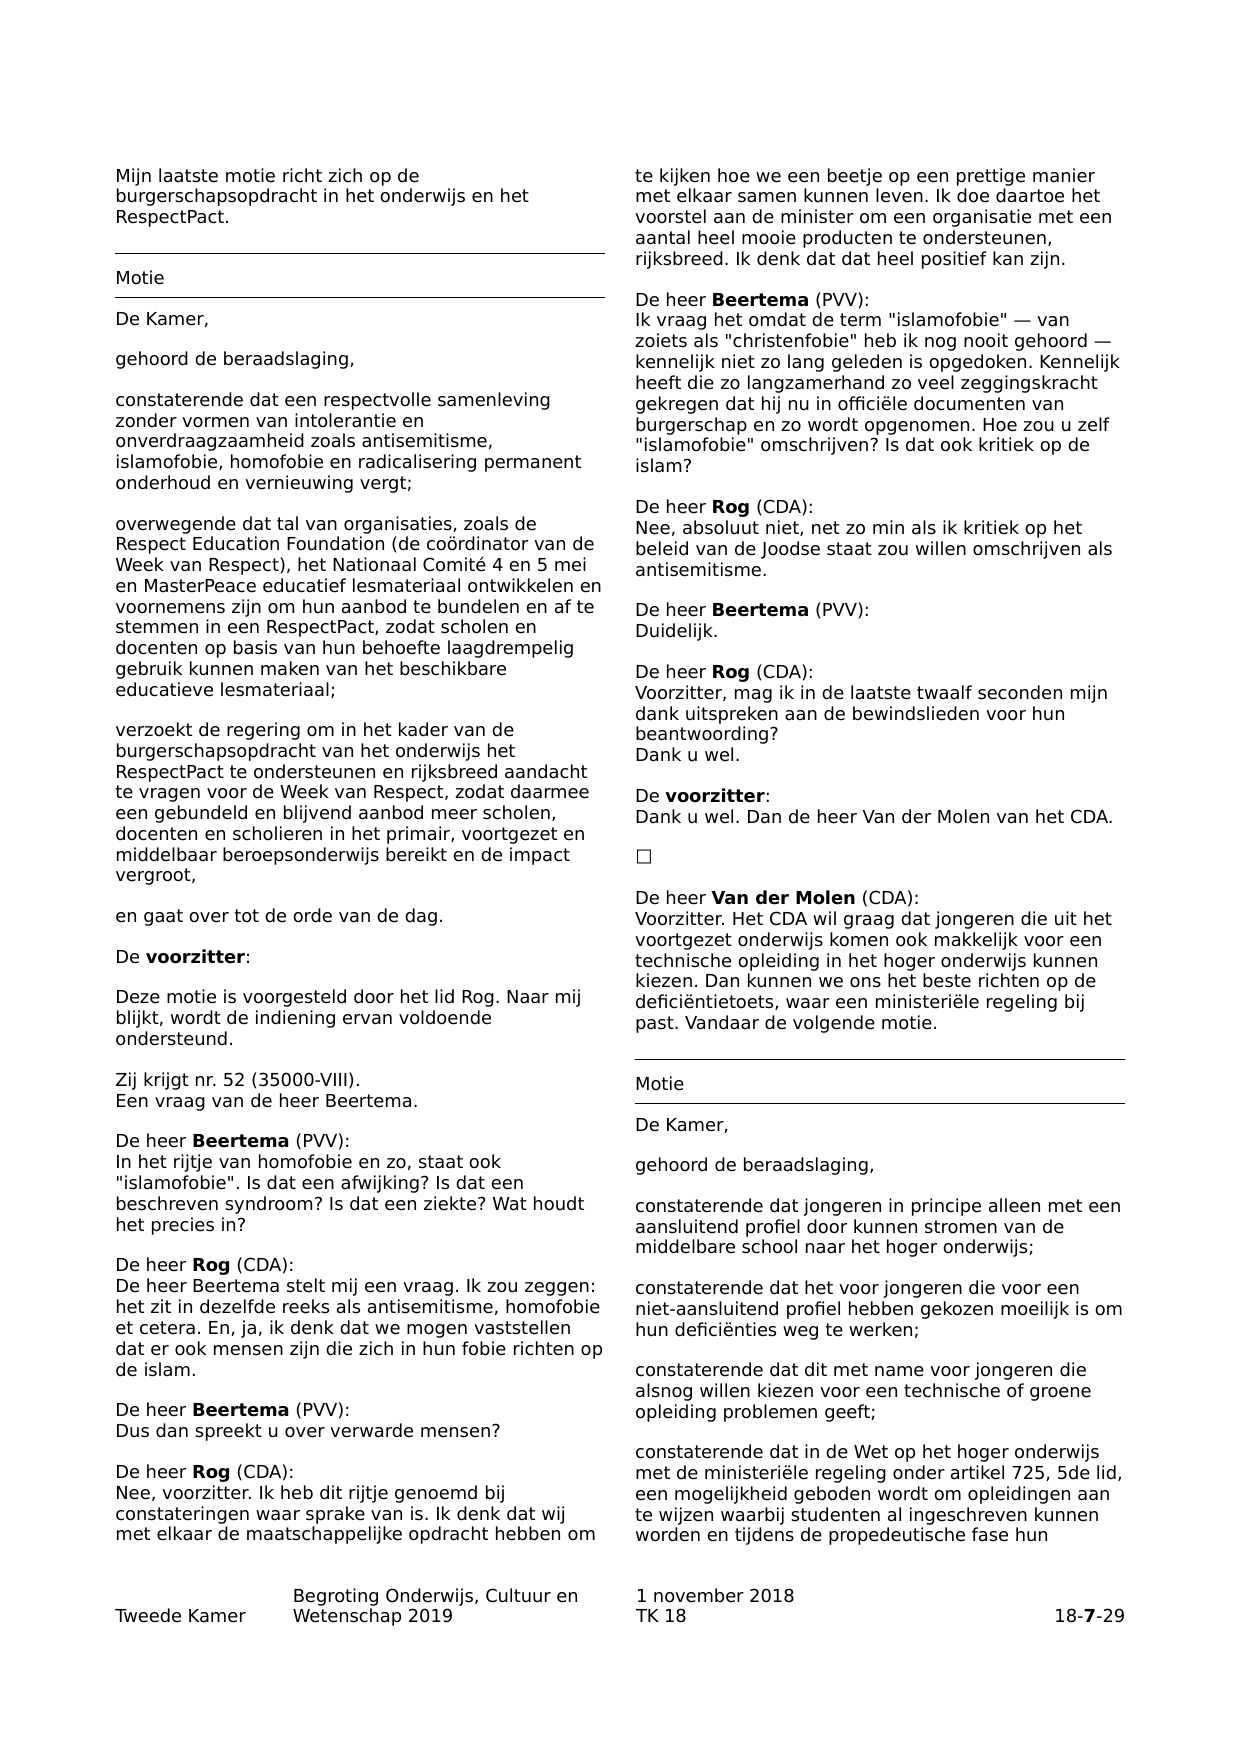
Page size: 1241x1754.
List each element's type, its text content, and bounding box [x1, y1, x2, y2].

text constaterende dat jongeren in principe alleen met een aansluitend profiel door kunnen stromen van de middelbare school naar het hoger onderwijs; [635, 1196, 1125, 1258]
text Motie [115, 268, 605, 288]
text Ik vraag het omdat de term "islamofobie" — van zoiets als "christenfobie" heb ik nog nooit gehoord — kennelijk niet zo lang geleden is opgedoken. Kennelijk heeft die zo langzamerhand zo veel zeggingskracht gekregen dat hij nu in officiële documenten van burgerschap en zo wordt opgenomen. Hoe zou u zelf "islamofobie" omschrijven? Is dat ook kritiek op de islam? [635, 310, 1125, 477]
text Duidelijk. [635, 621, 1125, 642]
text De heer Rog (CDA): [115, 1462, 605, 1482]
text Voorzitter, mag ik in de laatste twaalf seconden mijn dank uitspreken aan de bewindslieden voor hun beantwoording? [635, 682, 1125, 745]
text De Kamer, [635, 1114, 1125, 1135]
text Dank u wel. Dan de heer Van der Molen van het CDA. [635, 806, 1125, 827]
text Deze motie is voorgesteld door het lid Rog. Naar mij blijkt, wordt de indiening ervan voldoende ondersteund. [115, 987, 605, 1049]
text ⬜ [635, 847, 1125, 868]
text overwegende dat tal van organisaties, zoals de Respect Education Foundation (de coördinator van de Week van Respect), het Nationaal Comité 4 en 5 mei en MasterPeace educatief lesmateriaal ontwikkelen en voornemens zijn om hun aanbod te bundelen en af te stemmen in een RespectPact, zodat scholen en docenten op basis van hun behoefte laagdrempelig gebruik kunnen maken van het beschikbare educatieve lesmateriaal; [115, 513, 605, 700]
text De heer Beertema (PVV): [115, 1131, 605, 1152]
text De voorzitter: [115, 947, 605, 967]
text Nee, absoluut niet, net zo min als ik kritiek op het beleid van de Joodse staat zou willen omschrijven als antisemitisme. [635, 518, 1125, 580]
text De heer Beertema (PVV): [635, 289, 1125, 310]
text De Kamer, [115, 308, 605, 329]
text constaterende dat dit met name voor jongeren die alsnog willen kiezen voor een technische of groene opleiding problemen geeft; [635, 1360, 1125, 1422]
text De voorzitter: [635, 786, 1125, 806]
text Een vraag van de heer Beertema. [115, 1090, 605, 1111]
text Mijn laatste motie richt zich op de burgerschapsopdracht in het onderwijs en het RespectPact. [115, 165, 605, 228]
text De heer Rog (CDA): [635, 662, 1125, 682]
text De heer Beertema stelt mij een vraag. Ik zou zeggen: het zit in dezelfde reeks als antisemitisme, homofobie et cetera. En, ja, ik denk dat we mogen vaststellen dat er ook mensen zijn die zich in hun fobie richten op de islam. [115, 1276, 605, 1380]
text verzoekt de regering om in het kader van de burgerschapsopdracht van het onderwijs het RespectPact te ondersteunen en rijksbreed aandacht te vragen voor de Week van Respect, zodat daarmee een gebundeld en blijvend aanbod meer scholen, docenten en scholieren in het primair, voortgezet en middelbaar beroepsonderwijs bereikt en de impact vergroot, [115, 720, 605, 886]
text constaterende dat een respectvolle samenleving zonder vormen van intolerantie en onverdraagzaamheid zoals antisemitisme, islamofobie, homofobie en radicalisering permanent onderhoud en vernieuwing vergt; [115, 390, 605, 493]
text De heer Beertema (PVV): [115, 1400, 605, 1421]
text Dus dan spreekt u over verwarde mensen? [115, 1421, 605, 1442]
text Dank u wel. [635, 745, 1125, 766]
text Motie [635, 1074, 1125, 1094]
text te kijken hoe we een beetje op een prettige manier met elkaar samen kunnen leven. Ik doe daartoe het voorstel aan de minister om een organisatie met een aantal heel mooie producten te ondersteunen, rijksbreed. Ik denk dat dat heel positief kan zijn. [635, 165, 1125, 269]
text constaterende dat in de Wet op het hoger onderwijs met de ministeriële regeling onder artikel 725, 5de lid, een mogelijkheid geboden wordt om opleidingen aan te wijzen waarbij studenten al ingeschreven kunnen worden en tijdens de propedeutische fase hun [635, 1442, 1125, 1546]
text Nee, voorzitter. Ik heb dit rijtje genoemd bij constateringen waar sprake van is. Ik denk dat wij met elkaar de maatschappelijke opdracht hebben om [115, 1482, 605, 1545]
text In het rijtje van homofobie en zo, staat ook "islamofobie". Is dat een afwijking? Is dat een beschreven syndroom? Is dat een ziekte? Wat houdt het precies in? [115, 1152, 605, 1235]
text Voorzitter. Het CDA wil graag dat jongeren die uit het voortgezet onderwijs komen ook makkelijk voor een technische opleiding in het hoger onderwijs kunnen kiezen. Dan kunnen we ons het beste richten op de deficiëntietoets, waar een ministeriële regeling bij past. Vandaar de volgende motie. [635, 909, 1125, 1034]
text De heer Rog (CDA): [635, 497, 1125, 518]
text Zij krijgt nr. 52 (35000-VIII). [115, 1069, 605, 1090]
text De heer Rog (CDA): [115, 1255, 605, 1276]
text De heer Beertema (PVV): [635, 600, 1125, 621]
text gehoord de beraadslaging, [635, 1155, 1125, 1176]
text gehoord de beraadslaging, [115, 349, 605, 370]
text constaterende dat het voor jongeren die voor een niet-aansluitend profiel hebben gekozen moeilijk is om hun deficiënties weg te werken; [635, 1278, 1125, 1340]
text en gaat over tot de orde van de dag. [115, 906, 605, 927]
text De heer Van der Molen (CDA): [635, 888, 1125, 909]
